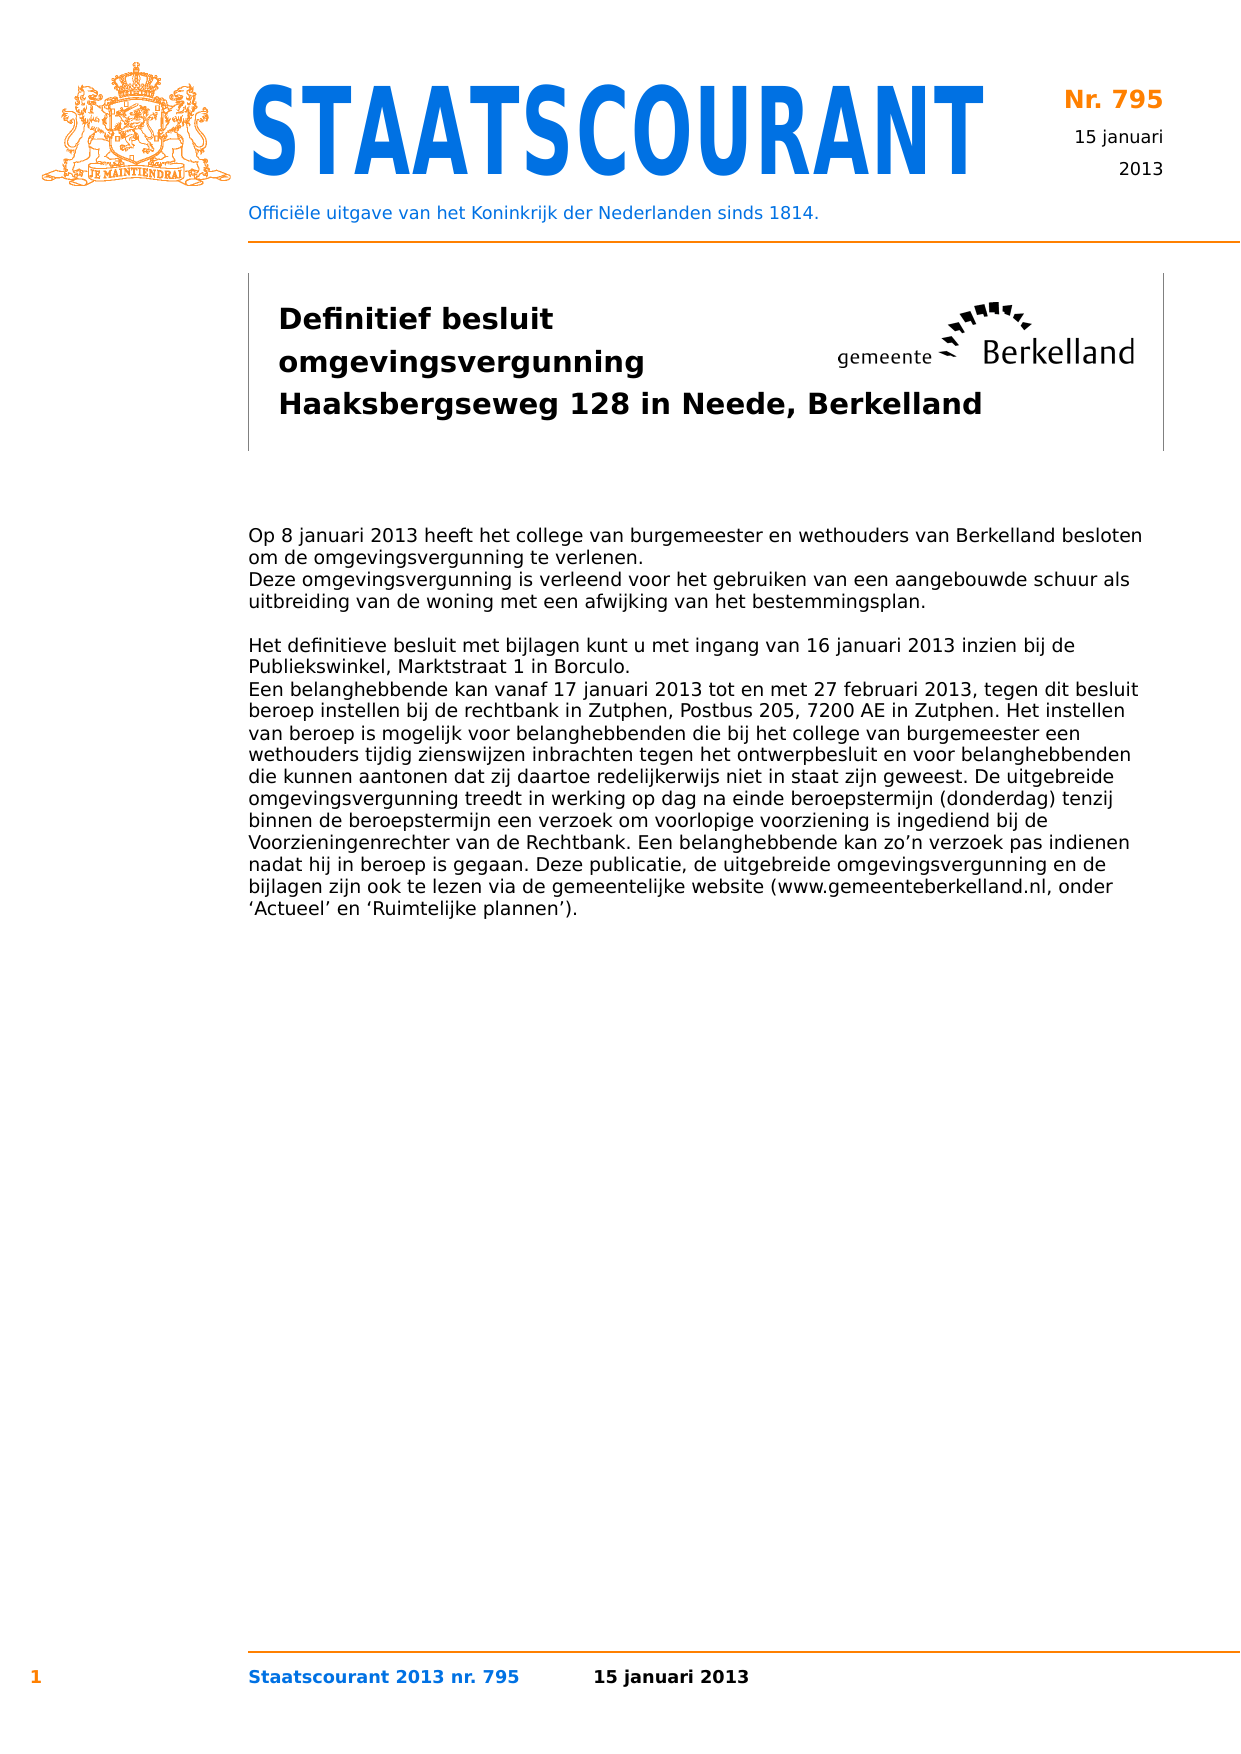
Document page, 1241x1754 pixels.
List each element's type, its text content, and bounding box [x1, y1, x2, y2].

text Deze omgevingsvergunning is verleend voor het gebruiken van een aangebouwde schuur als uitbreiding van de woning met een afwijking van het bestemmingsplan. [248, 569, 1163, 613]
table_header STAATSCOURANT [248, 62, 998, 203]
text Het definitieve besluit met bijlagen kunt u met ingang van 16 januari 2013 inzien bij de Publiekswinkel, Marktstraat 1 in Borculo. [248, 634, 1163, 678]
picture [41, 62, 231, 186]
table_cell 2013 [998, 153, 1240, 203]
text Op 8 januari 2013 heeft het college van burgemeester en wethouders van Berkelland besloten om de omgevingsvergunning te verlenen. [248, 525, 1163, 569]
table_cell Officiële uitgave van het Koninkrijk der Nederlanden sinds 1814. [248, 203, 1240, 241]
picture [838, 302, 1134, 368]
subtitle Definitief besluit omgevingsvergunning Haaksbergseweg 128 in Neede, Berkelland [249, 273, 1163, 451]
table_header [25, 62, 248, 241]
text Een belanghebbende kan vanaf 17 januari 2013 tot en met 27 februari 2013, tegen dit besluit beroep instellen bij de rechtbank in Zutphen, Postbus 205, 7200 AE in Zutphen. Het instellen van beroep is mogelijk voor belanghebbenden die bij het college van burgemeester een wethouders tijdig zienswijzen inbrachten tegen het ontwerpbesluit en voor belanghebbenden die kunnen aantonen dat zij daartoe redelijkerwijs niet in staat zijn geweest. De uitgebreide omgevingsvergunning treedt in werking op dag na einde beroepstermijn (donderdag) tenzij binnen de beroepstermijn een verzoek om voorlopige voorziening is ingediend bij de Voorzieningenrechter van de Rechtbank. Een belanghebbende kan zo’n verzoek pas indienen nadat hij in beroep is gegaan. Deze publicatie, de uitgebreide omgevingsvergunning en de bijlagen zijn ook te lezen via de gemeentelijke website (www.gemeenteberkelland.nl, onder ‘Actueel’ en ‘Ruimtelijke plannen’). [248, 678, 1163, 920]
table_cell 15 januari [998, 121, 1240, 153]
table_header Nr. 795 [998, 62, 1240, 121]
